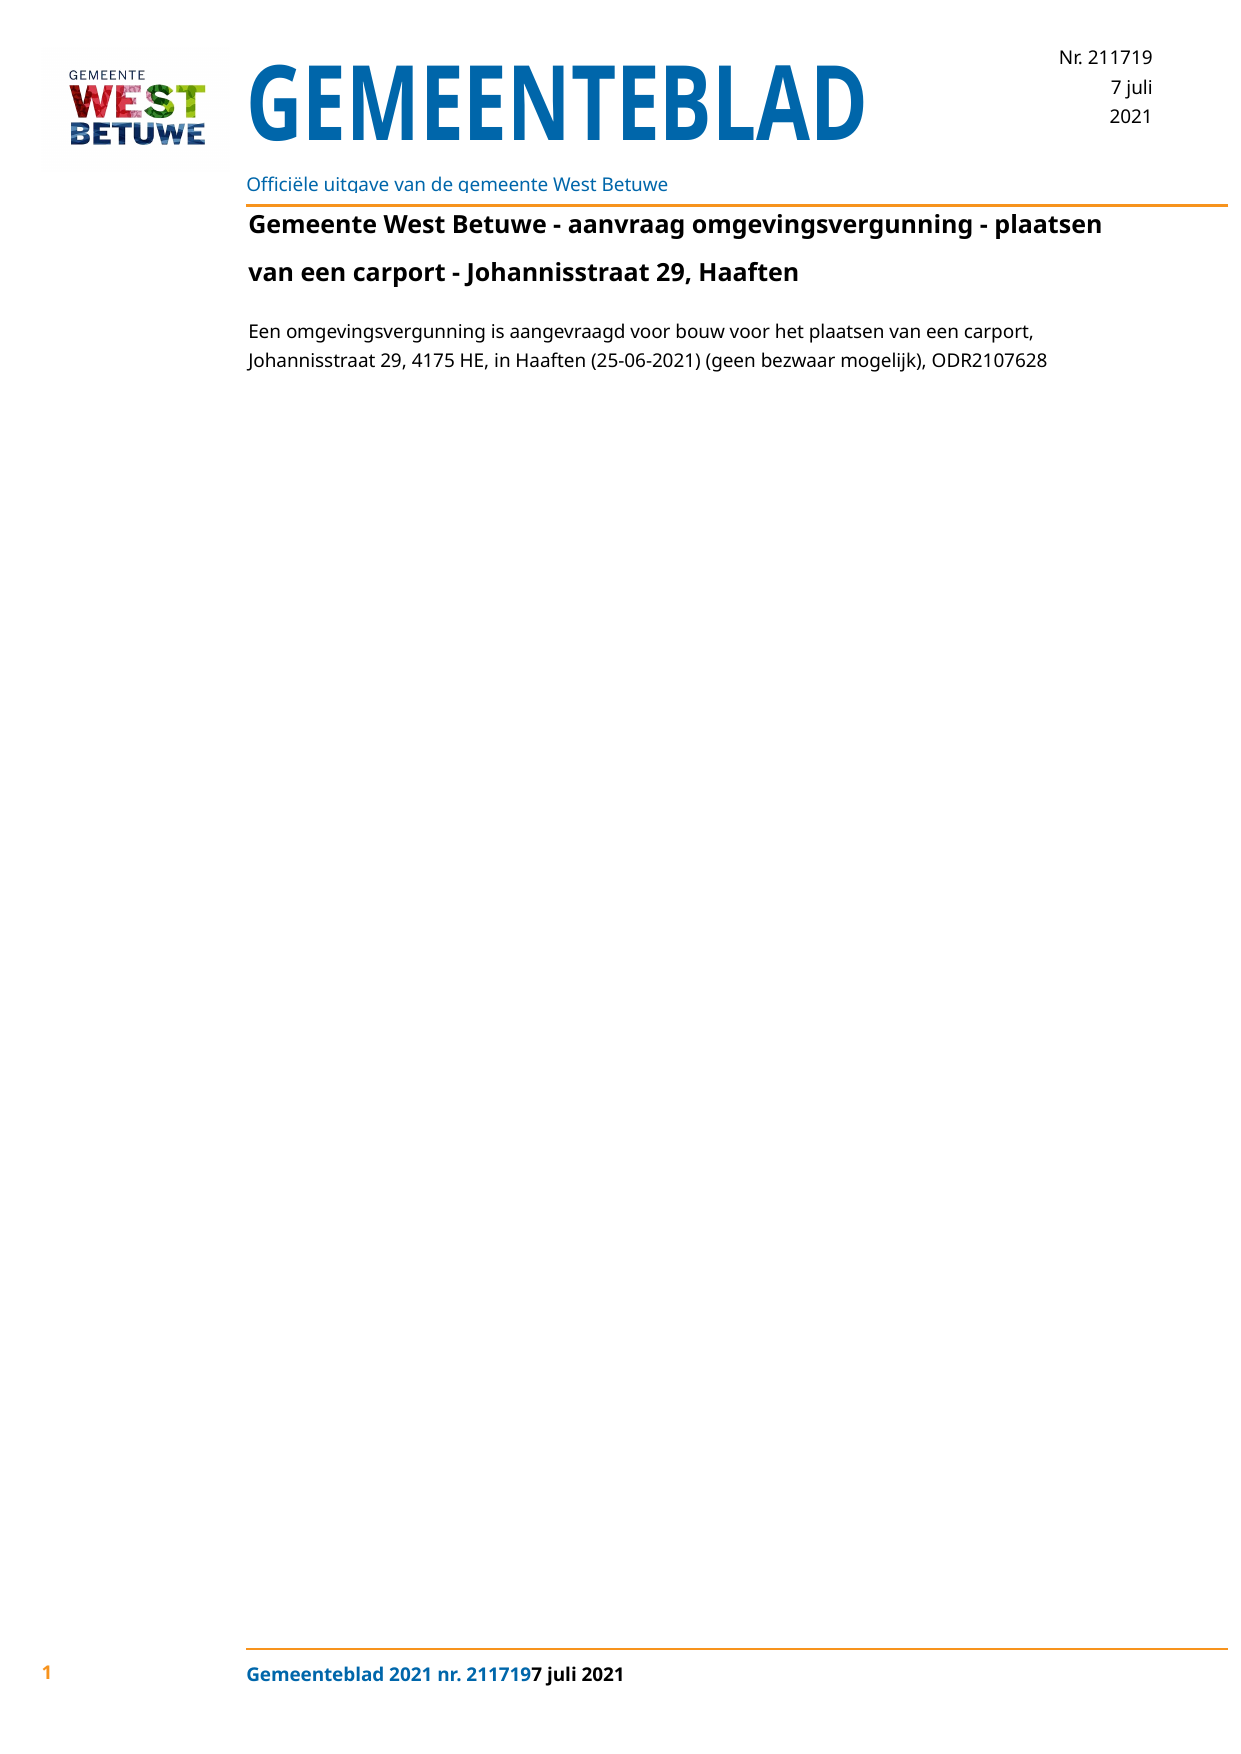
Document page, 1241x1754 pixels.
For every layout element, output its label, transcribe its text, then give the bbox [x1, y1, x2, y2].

text Gemeente West Betuwe - aanvraag omgevingsvergunning - plaatsen van een carport - Johannisstraat 29, Haaften [248, 207, 1152, 288]
text Een omgevingsvergunning is aangevraagd voor bouw voor het plaatsen van een carport, Johannisstraat 29, 4175 HE, in Haaften (25-06-2021) (geen bezwaar mogelijk), ODR2107628 [248, 318, 1152, 373]
picture [41, 47, 231, 172]
